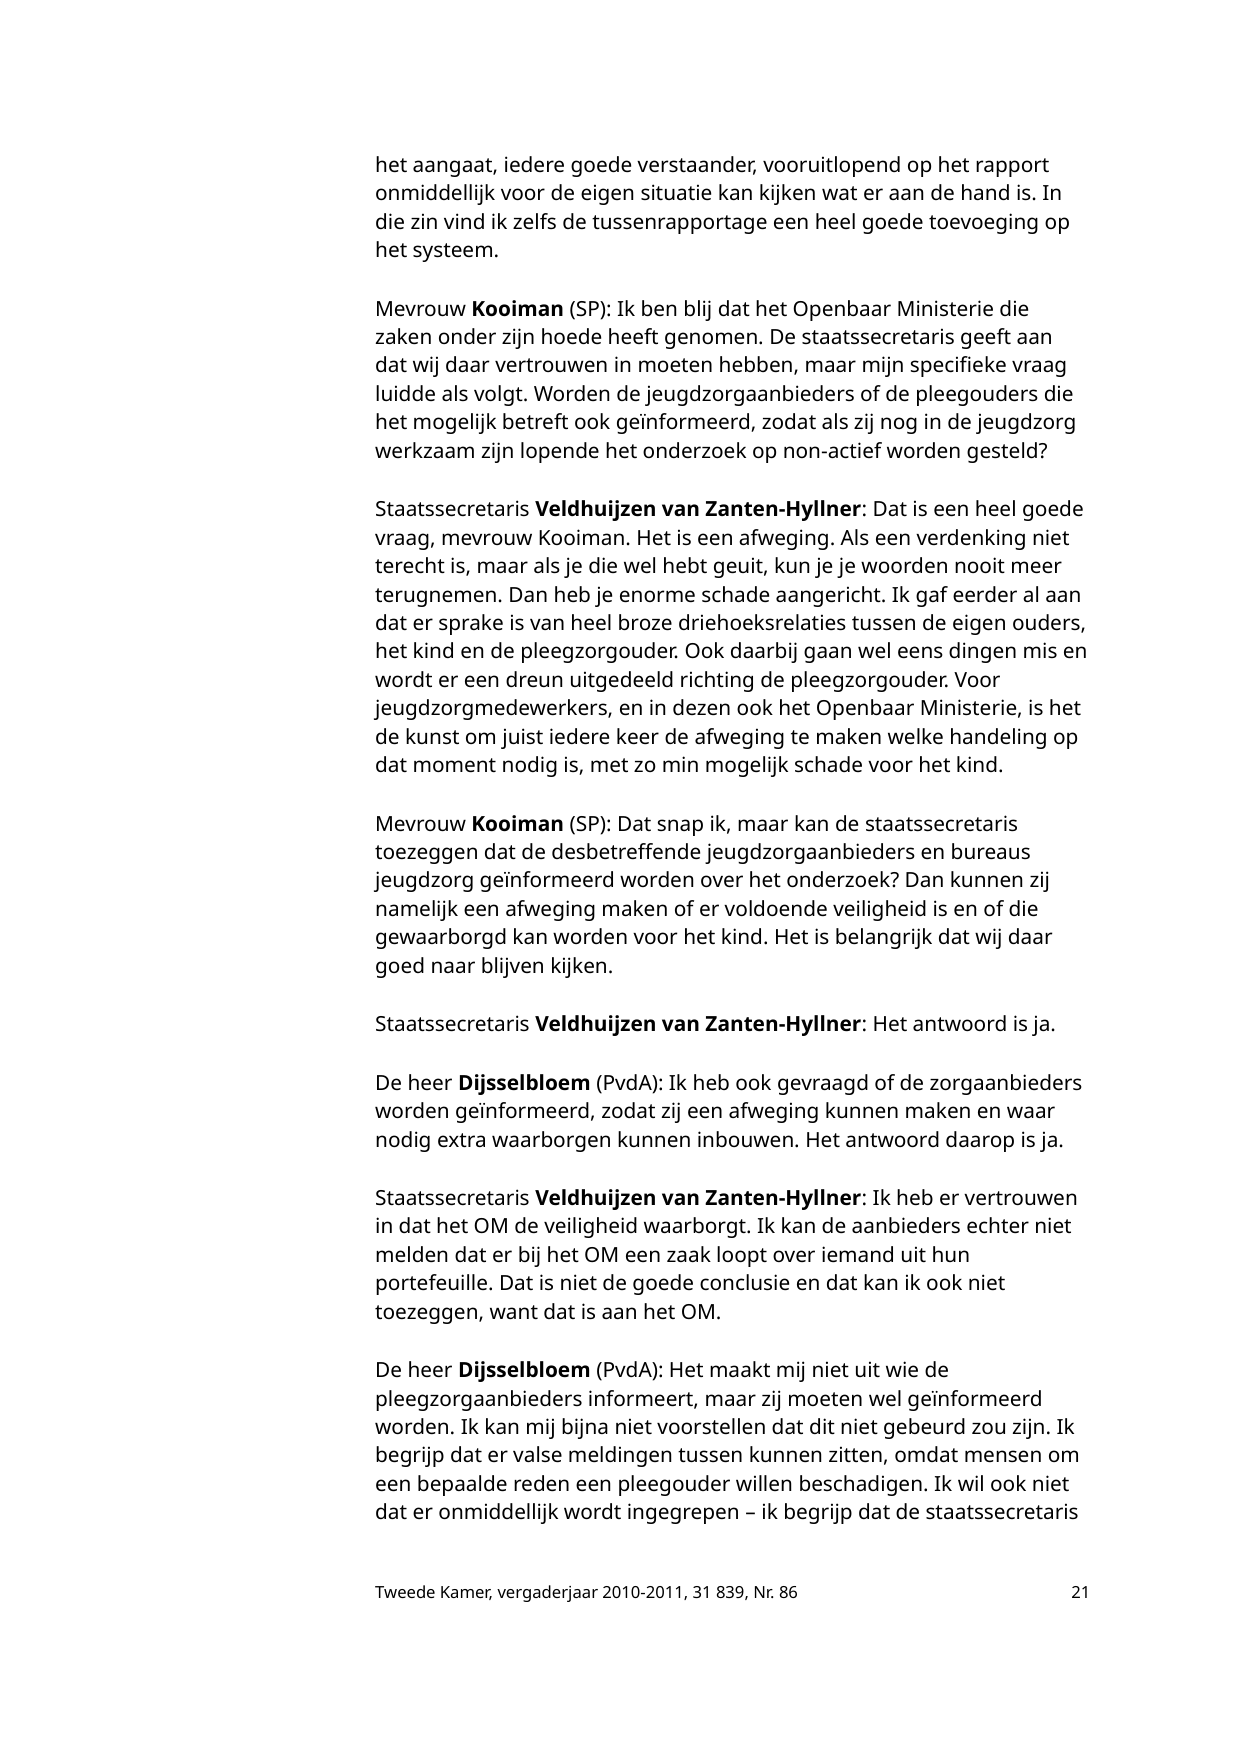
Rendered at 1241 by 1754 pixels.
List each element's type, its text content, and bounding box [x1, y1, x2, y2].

text het aangaat, iedere goede verstaander, vooruitlopend op het rapport onmiddellijk voor de eigen situatie kan kijken wat er aan de hand is. In die zin vind ik zelfs de tussenrapportage een heel goede toevoeging op het systeem. [375, 150, 1090, 264]
text De heer Dijsselbloem (PvdA): Het maakt mij niet uit wie de pleegzorgaanbieders informeert, maar zij moeten wel geïnformeerd worden. Ik kan mij bijna niet voorstellen dat dit niet gebeurd zou zijn. Ik begrijp dat er valse meldingen tussen kunnen zitten, omdat mensen om een bepaalde reden een pleegouder willen beschadigen. Ik wil ook niet dat er onmiddellijk wordt ingegrepen – ik begrijp dat de staatssecretaris [375, 1355, 1090, 1526]
text Mevrouw Kooiman (SP): Dat snap ik, maar kan de staatssecretaris toezeggen dat de desbetreffende jeugdzorgaanbieders en bureaus jeugdzorg geïnformeerd worden over het onderzoek? Dan kunnen zij namelijk een afweging maken of er voldoende veiligheid is en of die gewaarborgd kan worden voor het kind. Het is belangrijk dat wij daar goed naar blijven kijken. [375, 809, 1090, 979]
text Staatssecretaris Veldhuijzen van Zanten-Hyllner: Het antwoord is ja. [375, 1009, 1090, 1038]
text Staatssecretaris Veldhuijzen van Zanten-Hyllner: Dat is een heel goede vraag, mevrouw Kooiman. Het is een afweging. Als een verdenking niet terecht is, maar als je die wel hebt geuit, kun je je woorden nooit meer terugnemen. Dan heb je enorme schade aangericht. Ik gaf eerder al aan dat er sprake is van heel broze driehoeksrelaties tussen de eigen ouders, het kind en de pleegzorgouder. Ook daarbij gaan wel eens dingen mis en wordt er een dreun uitgedeeld richting de pleegzorgouder. Voor jeugdzorgmedewerkers, en in dezen ook het Openbaar Ministerie, is het de kunst om juist iedere keer de afweging te maken welke handeling op dat moment nodig is, met zo min mogelijk schade voor het kind. [375, 494, 1090, 779]
text Staatssecretaris Veldhuijzen van Zanten-Hyllner: Ik heb er vertrouwen in dat het OM de veiligheid waarborgt. Ik kan de aanbieders echter niet melden dat er bij het OM een zaak loopt over iemand uit hun portefeuille. Dat is niet de goede conclusie en dat kan ik ook niet toezeggen, want dat is aan het OM. [375, 1183, 1090, 1325]
text Mevrouw Kooiman (SP): Ik ben blij dat het Openbaar Ministerie die zaken onder zijn hoede heeft genomen. De staatssecretaris geeft aan dat wij daar vertrouwen in moeten hebben, maar mijn specifieke vraag luidde als volgt. Worden de jeugdzorgaanbieders of de pleegouders die het mogelijk betreft ook geïnformeerd, zodat als zij nog in de jeugdzorg werkzaam zijn lopende het onderzoek op non-actief worden gesteld? [375, 294, 1090, 464]
text De heer Dijsselbloem (PvdA): Ik heb ook gevraagd of de zorgaanbieders worden geïnformeerd, zodat zij een afweging kunnen maken en waar nodig extra waarborgen kunnen inbouwen. Het antwoord daarop is ja. [375, 1068, 1090, 1153]
